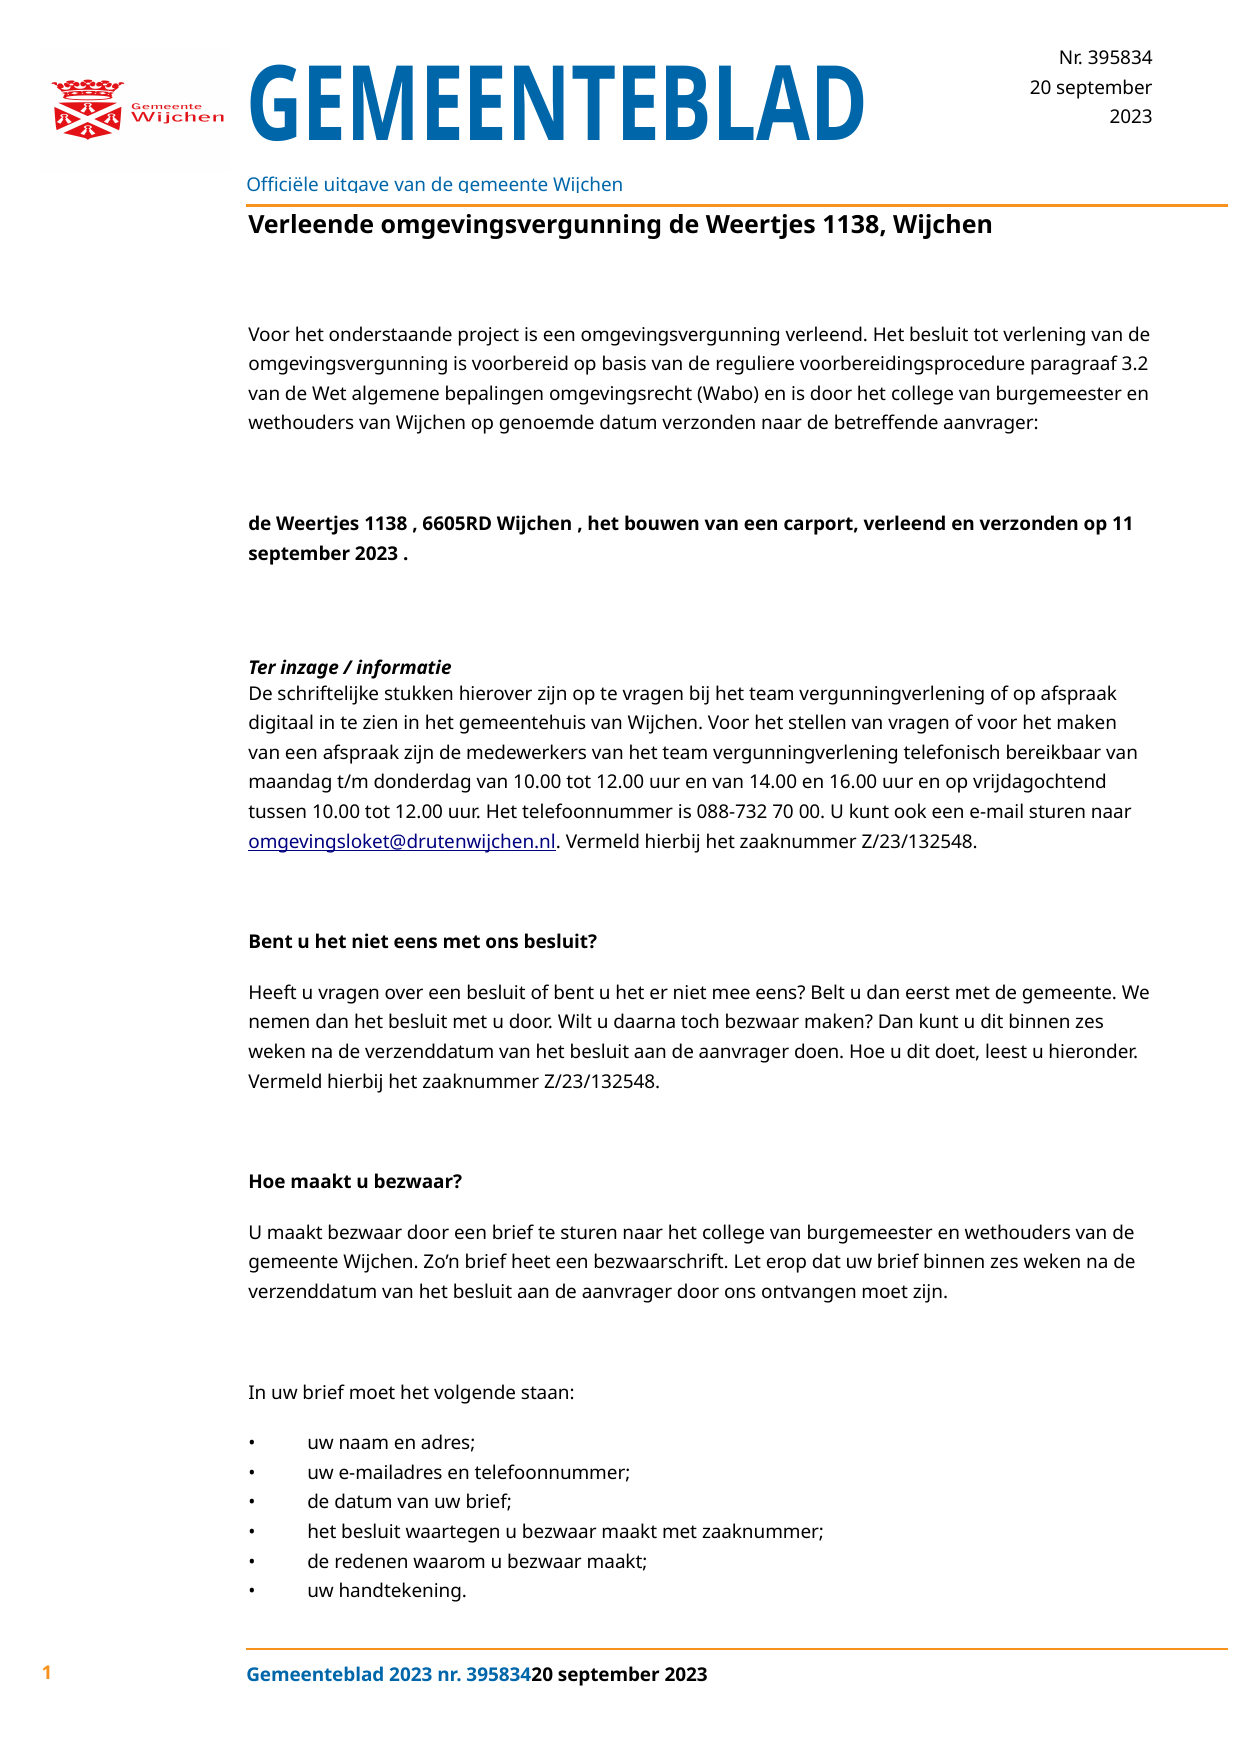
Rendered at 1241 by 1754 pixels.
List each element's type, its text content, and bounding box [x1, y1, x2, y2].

text Bent u het niet eens met ons besluit? [248, 929, 1152, 954]
text Heeft u vragen over een besluit of bent u het er niet mee eens? Belt u dan eerst met de gemeente. We nemen dan het besluit met u door. Wilt u daarna toch bezwaar maken? Dan kunt u dit binnen zes weken na de verzenddatum van het besluit aan de aanvrager doen. Hoe u dit doet, leest u hieronder. Vermeld hierbij het zaaknummer Z/23/132548. [248, 979, 1152, 1094]
text Ter inzage / informatie [248, 654, 1152, 680]
list de redenen waarom u bezwaar maakt; [248, 1548, 1152, 1574]
list uw naam en adres; [248, 1429, 1152, 1455]
text de Weertjes 1138 , 6605RD Wijchen , het bouwen van een carport, verleend en verzonden op 11 september 2023 . [248, 510, 1152, 566]
text In uw brief moet het volgende staan: [248, 1379, 1152, 1405]
picture [41, 47, 231, 172]
list de datum van uw brief; [248, 1489, 1152, 1514]
text U maakt bezwaar door een brief te sturen naar het college van burgemeester en wethouders van de gemeente Wijchen. Zo’n brief heet een bezwaarschrift. Let erop dat uw brief binnen zes weken na de verzenddatum van het besluit aan de aanvrager door ons ontvangen moet zijn. [248, 1219, 1152, 1304]
text Hoe maakt u bezwaar? [248, 1169, 1152, 1194]
list uw handtekening. [248, 1577, 1152, 1603]
text Voor het onderstaande project is een omgevingsvergunning verleend. Het besluit tot verlening van de omgevingsvergunning is voorbereid op basis van de reguliere voorbereidingsprocedure paragraaf 3.2 van de Wet algemene bepalingen omgevingsrecht (Wabo) en is door het college van burgemeester en wethouders van Wijchen op genoemde datum verzonden naar de betreffende aanvrager: [248, 321, 1152, 435]
text De schriftelijke stukken hierover zijn op te vragen bij het team vergunningverlening of op afspraak digitaal in te zien in het gemeentehuis van Wijchen. Voor het stellen van vragen of voor het maken van een afspraak zijn de medewerkers van het team vergunningverlening telefonisch bereikbaar van maandag t/m donderdag van 10.00 tot 12.00 uur en van 14.00 en 16.00 uur en op vrijdagochtend tussen 10.00 tot 12.00 uur. Het telefoonnummer is 088-732 70 00. U kunt ook een e-mail sturen naar omgevingsloket@drutenwijchen.nl. Vermeld hierbij het zaaknummer Z/23/132548. [248, 680, 1152, 854]
list uw e-mailadres en telefoonnummer; [248, 1459, 1152, 1485]
text Verleende omgevingsvergunning de Weertjes 1138, Wijchen [248, 207, 1152, 241]
list het besluit waartegen u bezwaar maakt met zaaknummer; [248, 1518, 1152, 1544]
